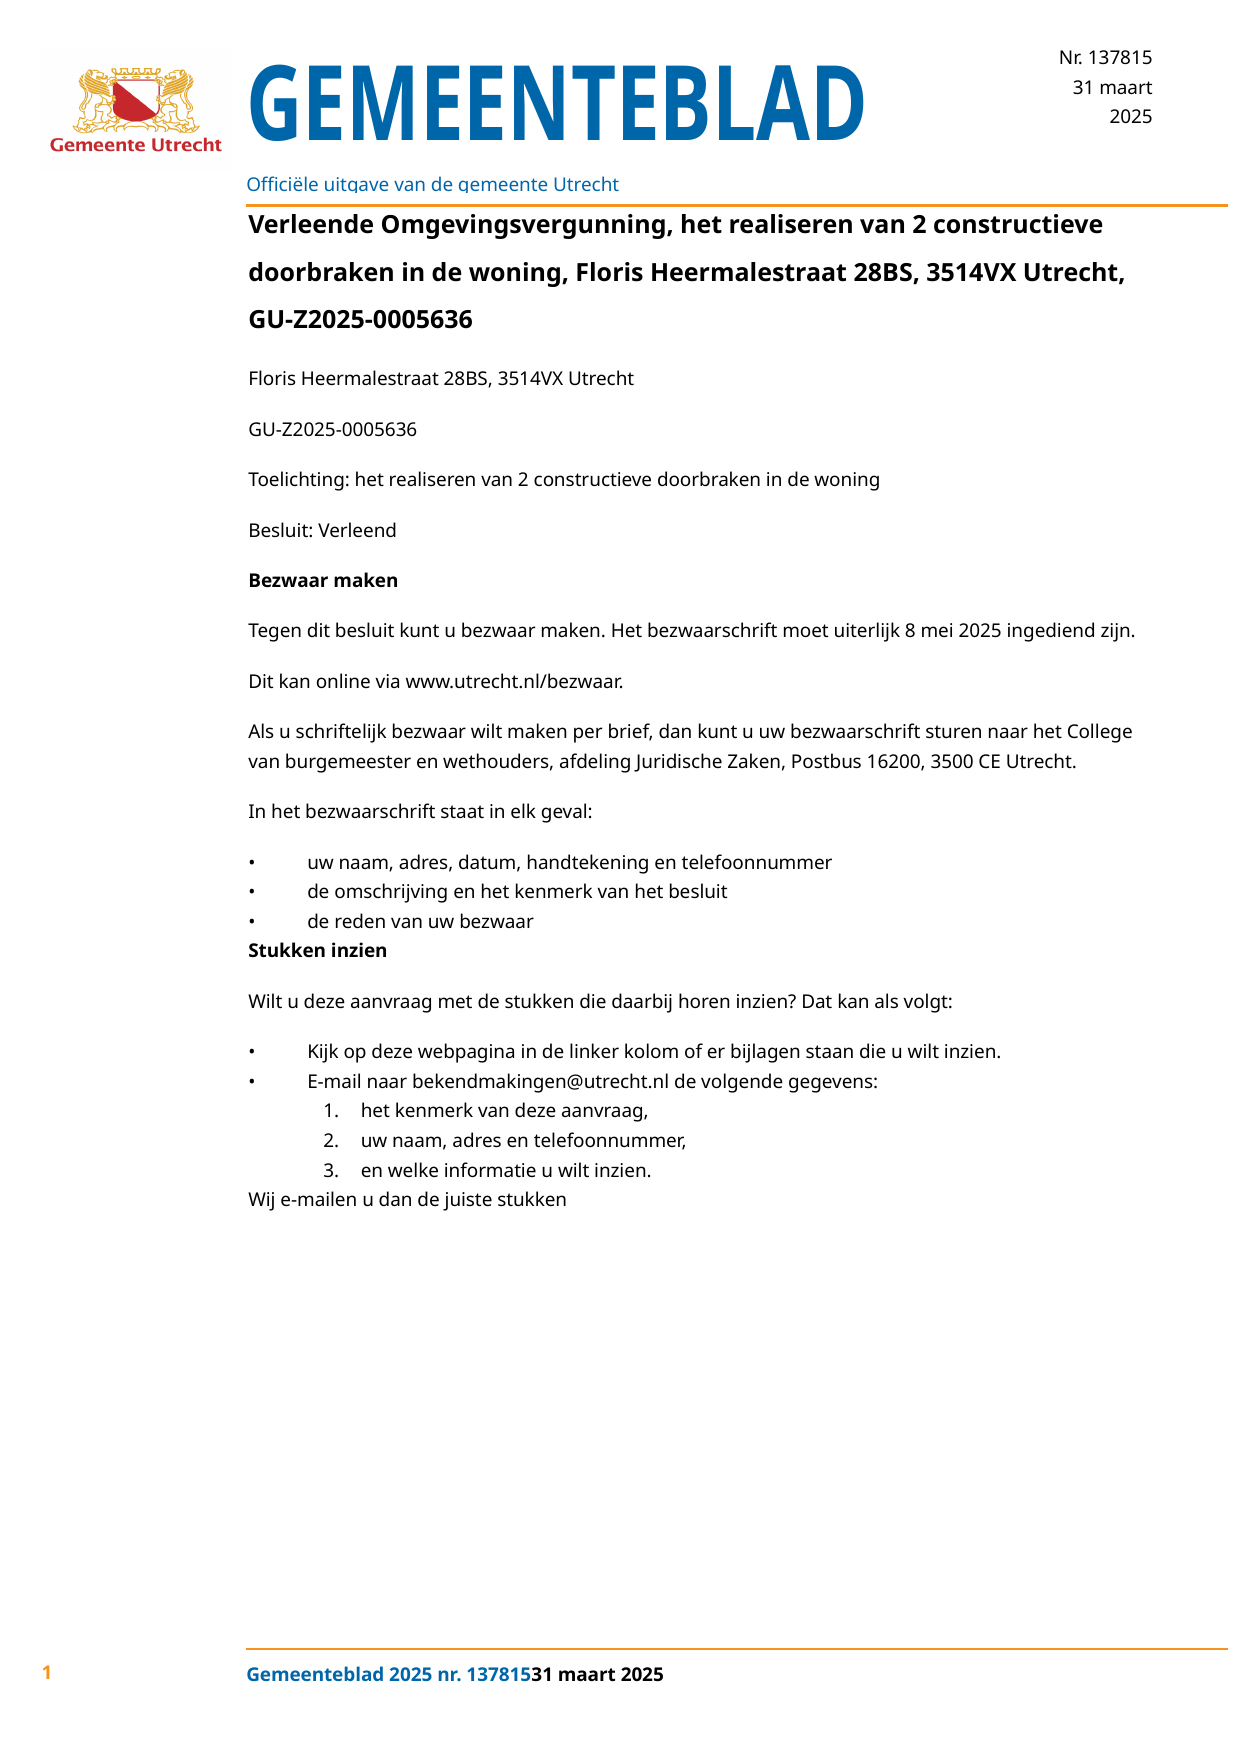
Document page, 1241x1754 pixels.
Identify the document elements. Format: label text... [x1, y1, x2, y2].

text Stukken inzien [248, 938, 1152, 963]
list uw naam, adres en telefoonnummer, [323, 1127, 1152, 1153]
text Verleende Omgevingsvergunning, het realiseren van 2 constructieve doorbraken in de woning, Floris Heermalestraat 28BS, 3514VX Utrecht, GU-Z2025-0005636 [248, 207, 1152, 336]
text Wij e-mailen u dan de juiste stukken [248, 1186, 1152, 1212]
list E-mail naar bekendmakingen@utrecht.nl de volgende gegevens: [248, 1068, 1152, 1094]
text Floris Heermalestraat 28BS, 3514VX Utrecht [248, 366, 1152, 391]
text Als u schriftelijk bezwaar wilt maken per brief, dan kunt u uw bezwaarschrift sturen naar het College van burgemeester en wethouders, afdeling Juridische Zaken, Postbus 16200, 3500 CE Utrecht. [248, 718, 1152, 774]
list de reden van uw bezwaar [248, 908, 1152, 934]
list uw naam, adres, datum, handtekening en telefoonnummer [248, 849, 1152, 874]
list de omschrijving en het kenmerk van het besluit [248, 878, 1152, 904]
text In het bezwaarschrift staat in elk geval: [248, 798, 1152, 824]
text Besluit: Verleend [248, 517, 1152, 542]
text Tegen dit besluit kunt u bezwaar maken. Het bezwaarschrift moet uiterlijk 8 mei 2025 ingediend zijn. [248, 618, 1152, 643]
text Bezwaar maken [248, 567, 1152, 593]
text Wilt u deze aanvraag met de stukken die daarbij horen inzien? Dat kan als volgt: [248, 988, 1152, 1014]
list het kenmerk van deze aanvraag, [323, 1098, 1152, 1123]
text GU-Z2025-0005636 [248, 416, 1152, 442]
picture [41, 47, 231, 172]
list Kijk op deze webpagina in de linker kolom of er bijlagen staan die u wilt inzien. [248, 1038, 1152, 1064]
text Toelichting: het realiseren van 2 constructieve doorbraken in de woning [248, 466, 1152, 492]
text Dit kan online via www.utrecht.nl/bezwaar. [248, 668, 1152, 694]
list en welke informatie u wilt inzien. [323, 1157, 1152, 1182]
